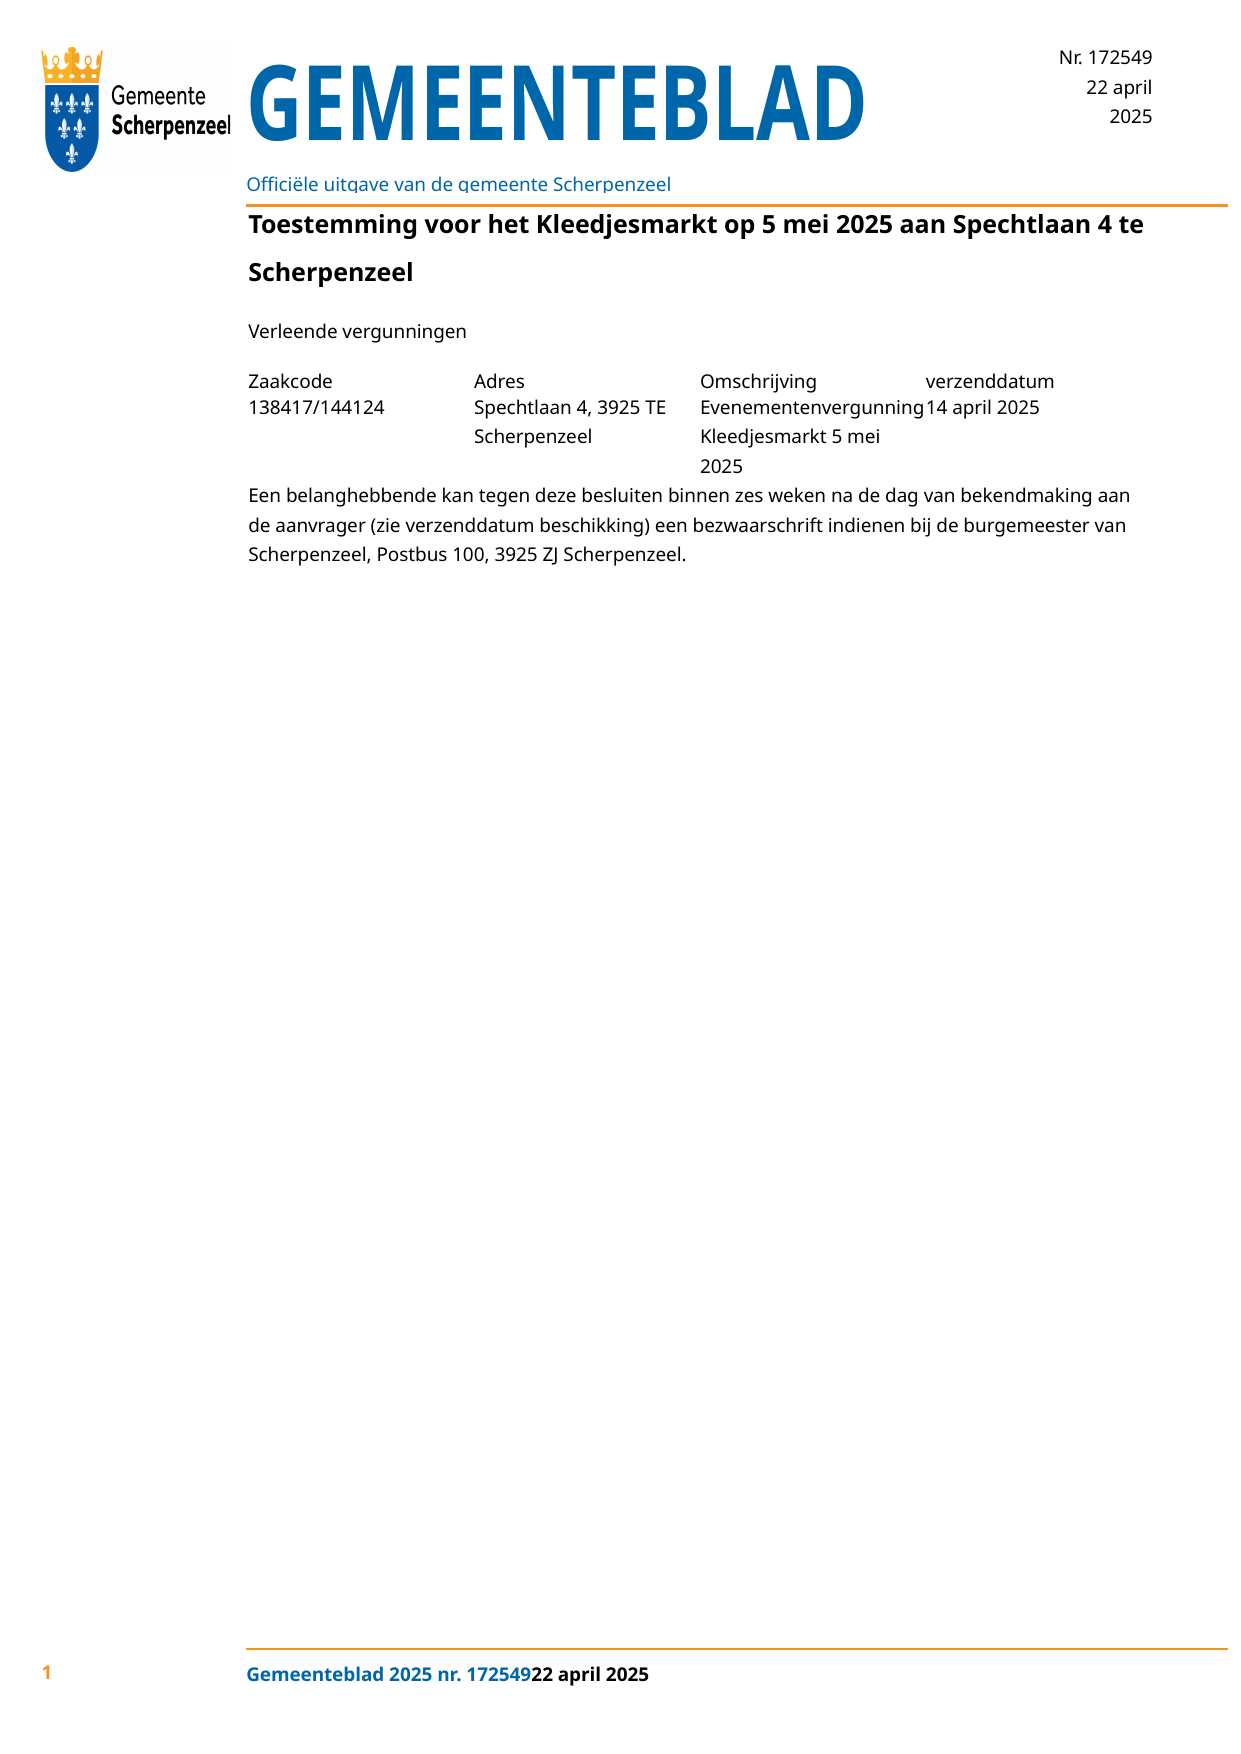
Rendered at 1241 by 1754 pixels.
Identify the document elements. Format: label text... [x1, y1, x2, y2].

picture [41, 47, 231, 172]
table_header Zaakcode [248, 369, 474, 394]
table_header Adres [474, 369, 700, 394]
table_cell Evenementenvergunning Kleedjesmarkt 5 mei 2025 [700, 394, 926, 479]
table_cell 138417/144124 [248, 394, 474, 479]
table_header verzenddatum [926, 369, 1152, 394]
text Verleende vergunningen [248, 318, 1152, 344]
text Toestemming voor het Kleedjesmarkt op 5 mei 2025 aan Spechtlaan 4 te Scherpenzeel [248, 207, 1152, 288]
table_cell 14 april 2025 [926, 394, 1152, 479]
table_header Omschrijving [700, 369, 926, 394]
table_cell Spechtlaan 4, 3925 TE Scherpenzeel [474, 394, 700, 479]
text Een belanghebbende kan tegen deze besluiten binnen zes weken na de dag van bekendmaking aan de aanvrager (zie verzenddatum beschikking) een bezwaarschrift indienen bij de burgemeester van Scherpenzeel, Postbus 100, 3925 ZJ Scherpenzeel. [248, 482, 1152, 567]
